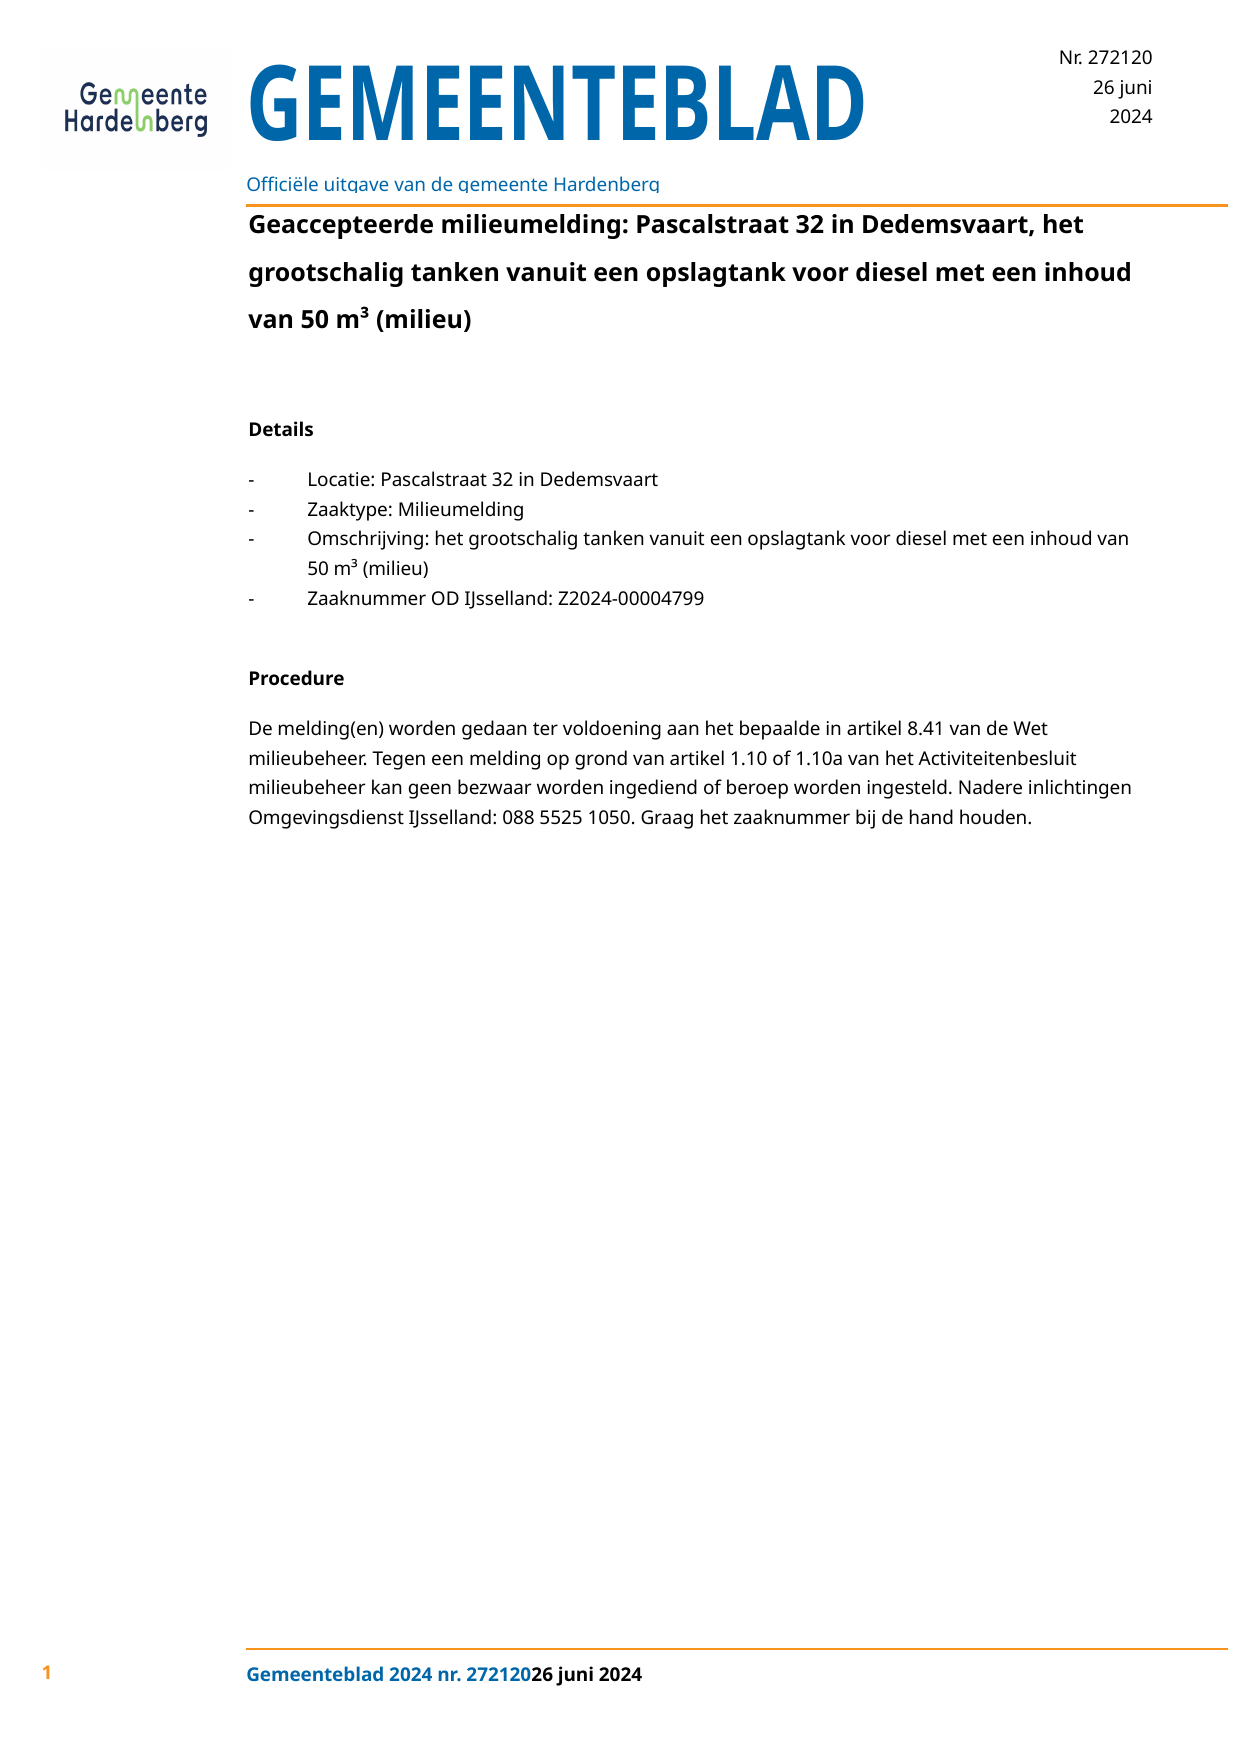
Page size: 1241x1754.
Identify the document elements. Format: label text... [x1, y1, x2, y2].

text De melding(en) worden gedaan ter voldoening aan het bepaalde in artikel 8.41 van de Wet milieubeheer. Tegen een melding op grond van artikel 1.10 of 1.10a van het Activiteitenbesluit milieubeheer kan geen bezwaar worden ingediend of beroep worden ingesteld. Nadere inlichtingen Omgevingsdienst IJsselland: 088 5525 1050. Graag het zaaknummer bij de hand houden. [248, 715, 1152, 829]
text Details [248, 416, 1152, 442]
list Locatie: Pascalstraat 32 in Dedemsvaart [248, 466, 1152, 492]
text Geaccepteerde milieumelding: Pascalstraat 32 in Dedemsvaart, het grootschalig tanken vanuit een opslagtank voor diesel met een inhoud van 50 m³ (milieu) [248, 207, 1152, 336]
picture [41, 47, 231, 172]
text Procedure [248, 665, 1152, 690]
list Omschrijving: het grootschalig tanken vanuit een opslagtank voor diesel met een inhoud van 50 m³ (milieu) [248, 526, 1152, 581]
list Zaaknummer OD IJsselland: Z2024-00004799 [248, 585, 1152, 610]
list Zaaktype: Milieumelding [248, 496, 1152, 522]
